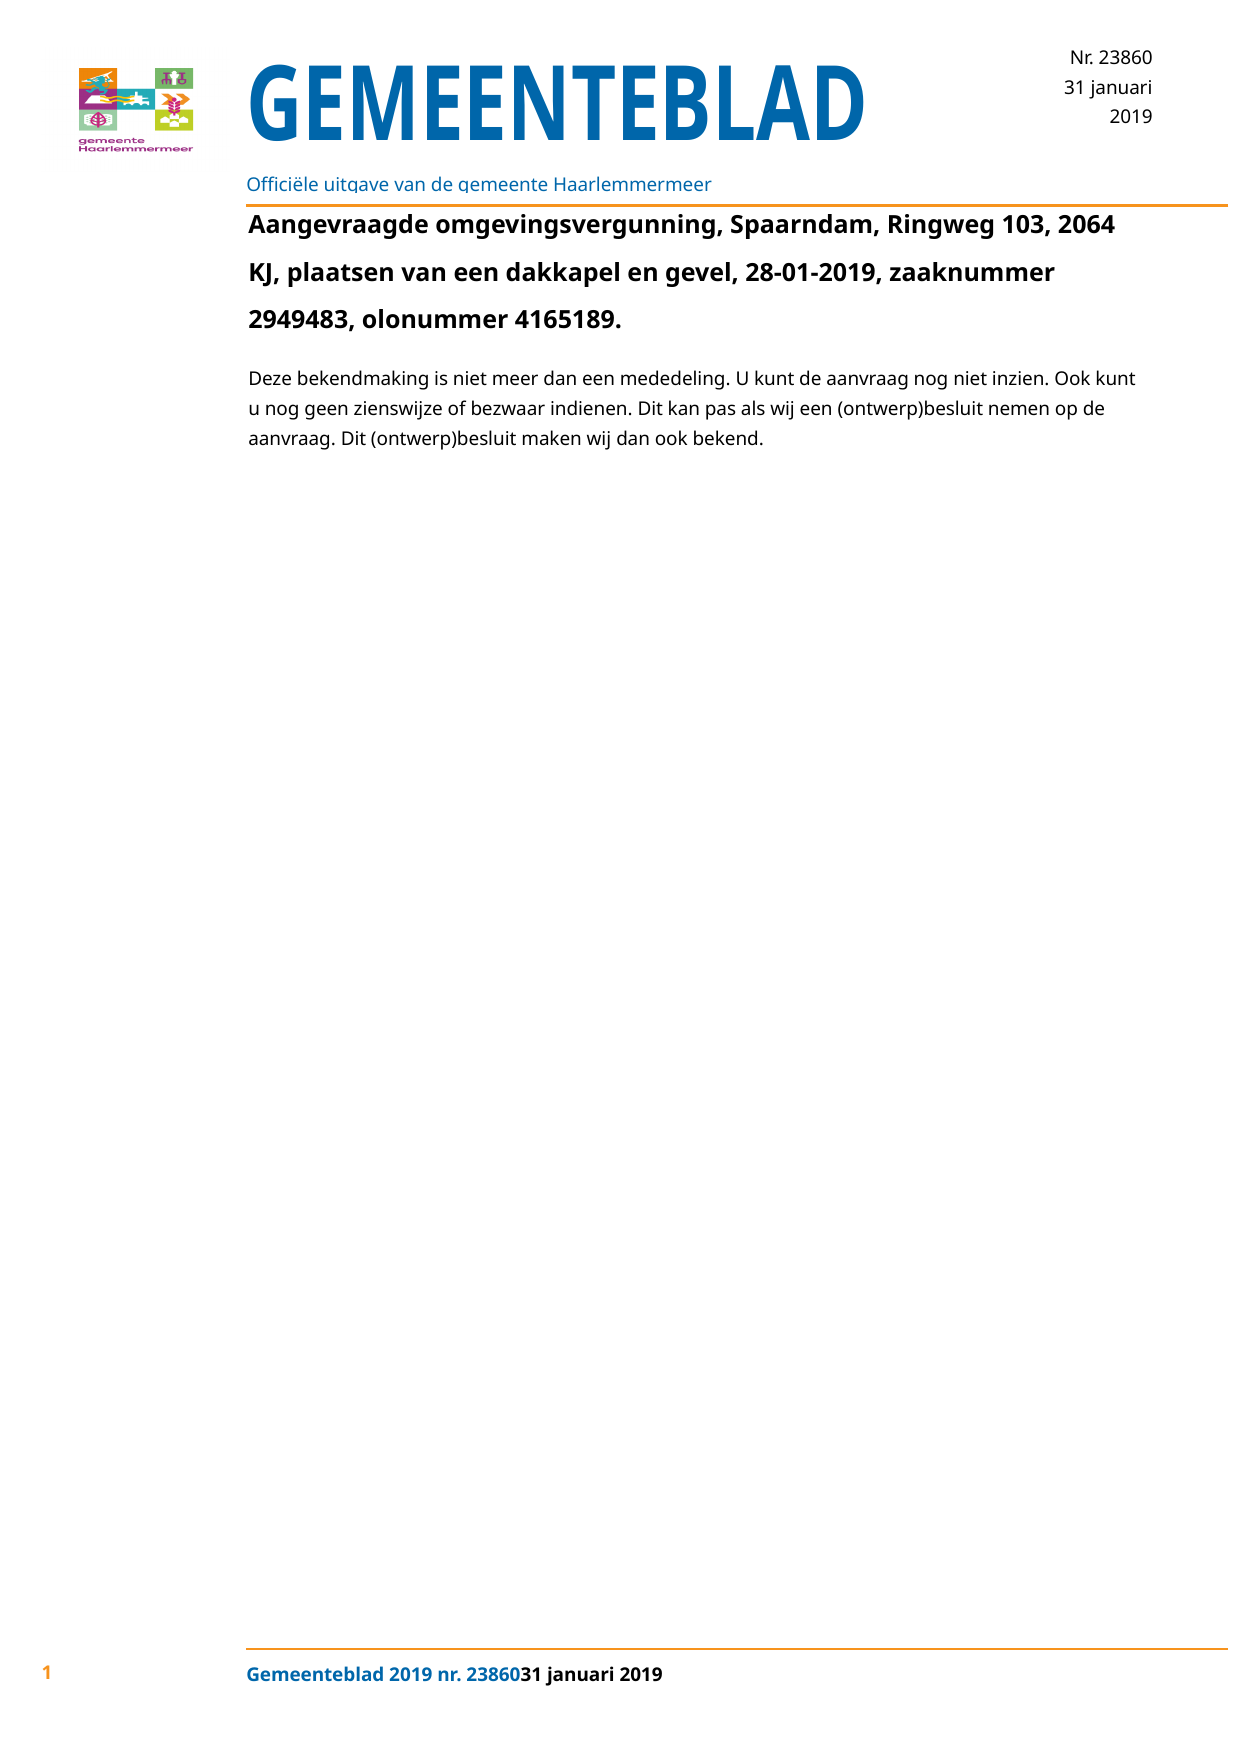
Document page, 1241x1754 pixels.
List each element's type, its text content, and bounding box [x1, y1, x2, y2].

picture [41, 47, 231, 172]
text Deze bekendmaking is niet meer dan een mededeling. U kunt de aanvraag nog niet inzien. Ook kunt u nog geen zienswijze of bezwaar indienen. Dit kan pas als wij een (ontwerp)besluit nemen op de aanvraag. Dit (ontwerp)besluit maken wij dan ook bekend. [248, 366, 1152, 450]
text Aangevraagde omgevingsvergunning, Spaarndam, Ringweg 103, 2064 KJ, plaatsen van een dakkapel en gevel, 28-01-2019, zaaknummer 2949483, olonummer 4165189. [248, 207, 1152, 336]
